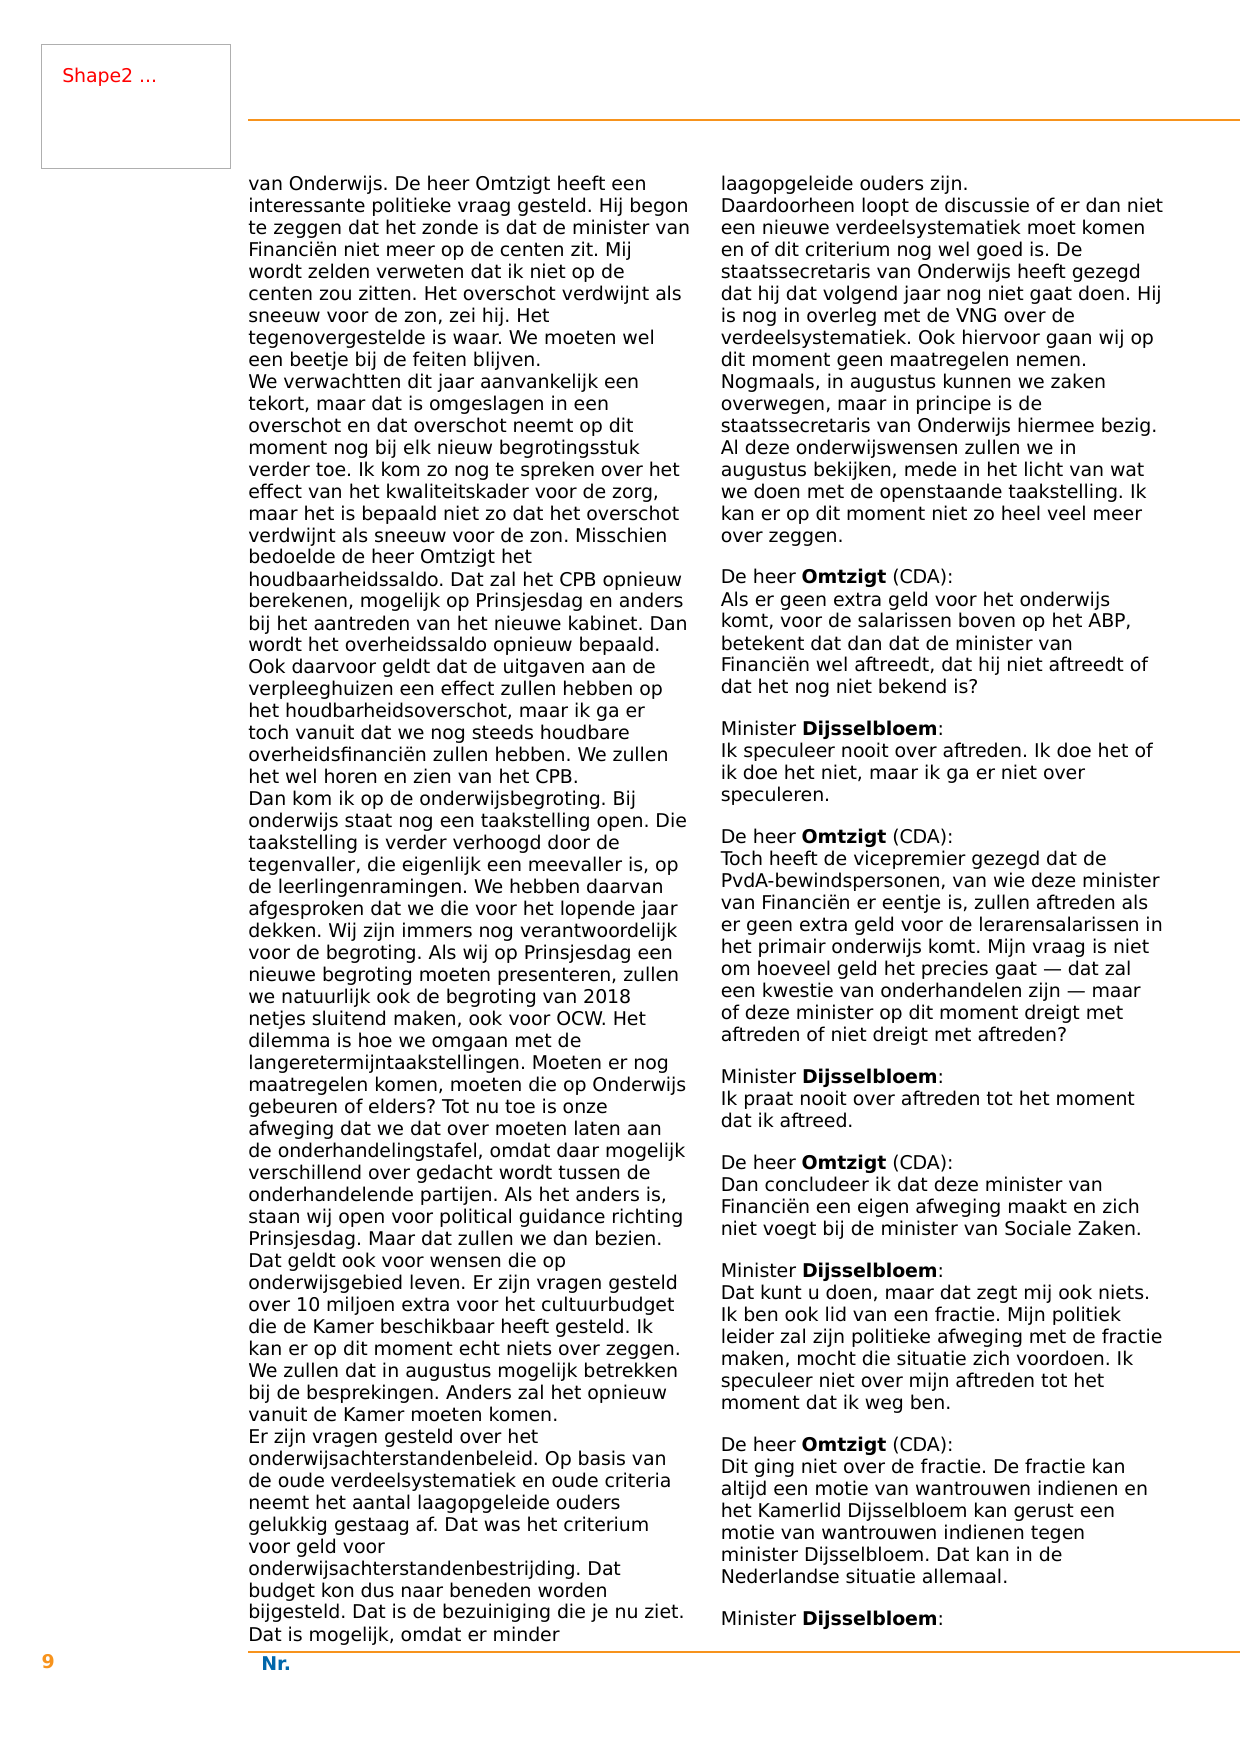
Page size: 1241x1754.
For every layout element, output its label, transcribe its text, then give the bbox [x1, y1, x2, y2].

text Ik speculeer nooit over aftreden. Ik doe het of ik doe het niet, maar ik ga er niet over speculeren. [721, 740, 1163, 806]
text Dan kom ik op de onderwijsbegroting. Bij onderwijs staat nog een taakstelling open. Die taakstelling is verder verhoogd door de tegenvaller, die eigenlijk een meevaller is, op de leerlingenramingen. We hebben daarvan afgesproken dat we die voor het lopende jaar dekken. Wij zijn immers nog verantwoordelijk voor de begroting. Als wij op Prinsjesdag een nieuwe begroting moeten presenteren, zullen we natuurlijk ook de begroting van 2018 netjes sluitend maken, ook voor OCW. Het dilemma is hoe we omgaan met de langeretermijntaakstellingen. Moeten er nog maatregelen komen, moeten die op Onderwijs gebeuren of elders? Tot nu toe is onze afweging dat we dat over moeten laten aan de onderhandelingstafel, omdat daar mogelijk verschillend over gedacht wordt tussen de onderhandelende partijen. Als het anders is, staan wij open voor political guidance richting Prinsjesdag. Maar dat zullen we dan bezien. [248, 788, 691, 1250]
text Daardoorheen loopt de discussie of er dan niet een nieuwe verdeelsystematiek moet komen en of dit criterium nog wel goed is. De staatssecretaris van Onderwijs heeft gezegd dat hij dat volgend jaar nog niet gaat doen. Hij is nog in overleg met de VNG over de verdeelsystematiek. Ook hiervoor gaan wij op dit moment geen maatregelen nemen. Nogmaals, in augustus kunnen we zaken overwegen, maar in principe is de staatssecretaris van Onderwijs hiermee bezig. [721, 195, 1163, 437]
text Minister Dijsselbloem: [721, 718, 1163, 740]
text We verwachtten dit jaar aanvankelijk een tekort, maar dat is omgeslagen in een overschot en dat overschot neemt op dit moment nog bij elk nieuw begrotingsstuk verder toe. Ik kom zo nog te spreken over het effect van het kwaliteitskader voor de zorg, maar het is bepaald niet zo dat het overschot verdwijnt als sneeuw voor de zon. Misschien bedoelde de heer Omtzigt het houdbaarheidssaldo. Dat zal het CPB opnieuw berekenen, mogelijk op Prinsjesdag en anders bij het aantreden van het nieuwe kabinet. Dan wordt het overheidssaldo opnieuw bepaald. Ook daarvoor geldt dat de uitgaven aan de verpleeghuizen een effect zullen hebben op het houdbarheidsoverschot, maar ik ga er toch vanuit dat we nog steeds houdbare overheidsfinanciën zullen hebben. We zullen het wel horen en zien van het CPB. [248, 371, 691, 788]
text Al deze onderwijswensen zullen we in augustus bekijken, mede in het licht van wat we doen met de openstaande taakstelling. Ik kan er op dit moment niet zo heel veel meer over zeggen. [721, 437, 1163, 546]
text Er zijn vragen gesteld over het onderwijsachterstandenbeleid. Op basis van de oude verdeelsystematiek en oude criteria neemt het aantal laagopgeleide ouders gelukkig gestaag af. Dat was het criterium voor geld voor onderwijsachterstandenbestrijding. Dat budget kon dus naar beneden worden bijgesteld. Dat is de bezuiniging die je nu ziet. Dat is mogelijk, omdat er minder [248, 1426, 691, 1645]
text Ik praat nooit over aftreden tot het moment dat ik aftreed. [721, 1088, 1163, 1132]
text Dit ging niet over de fractie. De fractie kan altijd een motie van wantrouwen indienen en het Kamerlid Dijsselbloem kan gerust een motie van wantrouwen indienen tegen minister Dijsselbloem. Dat kan in de Nederlandse situatie allemaal. [721, 1456, 1163, 1588]
text Dat geldt ook voor wensen die op onderwijsgebied leven. Er zijn vragen gesteld over 10 miljoen extra voor het cultuurbudget die de Kamer beschikbaar heeft gesteld. Ik kan er op dit moment echt niets over zeggen. We zullen dat in augustus mogelijk betrekken bij de besprekingen. Anders zal het opnieuw vanuit de Kamer moeten komen. [248, 1250, 691, 1426]
text Als er geen extra geld voor het onderwijs komt, voor de salarissen boven op het ABP, betekent dat dan dat de minister van Financiën wel aftreedt, dat hij niet aftreedt of dat het nog niet bekend is? [721, 588, 1163, 698]
text Minister Dijsselbloem: [721, 1066, 1163, 1088]
text laagopgeleide ouders zijn. [721, 173, 1163, 195]
text De heer Omtzigt (CDA): [721, 1152, 1163, 1174]
text De heer Omtzigt (CDA): [721, 1434, 1163, 1456]
text Toch heeft de vicepremier gezegd dat de PvdA-bewindspersonen, van wie deze minister van Financiën er eentje is, zullen aftreden als er geen extra geld voor de lerarensalarissen in het primair onderwijs komt. Mijn vraag is niet om hoeveel geld het precies gaat — dat zal een kwestie van onderhandelen zijn — maar of deze minister op dit moment dreigt met aftreden of niet dreigt met aftreden? [721, 848, 1163, 1046]
text Minister Dijsselbloem: [721, 1608, 1163, 1629]
text van Onderwijs. De heer Omtzigt heeft een interessante politieke vraag gesteld. Hij begon te zeggen dat het zonde is dat de minister van Financiën niet meer op de centen zit. Mij wordt zelden verweten dat ik niet op de centen zou zitten. Het overschot verdwijnt als sneeuw voor de zon, zei hij. Het tegenovergestelde is waar. We moeten wel een beetje bij de feiten blijven. [248, 173, 691, 371]
text De heer Omtzigt (CDA): [721, 826, 1163, 848]
text De heer Omtzigt (CDA): [721, 566, 1163, 588]
text Dat kunt u doen, maar dat zegt mij ook niets. Ik ben ook lid van een fractie. Mijn politiek leider zal zijn politieke afweging met de fractie maken, mocht die situatie zich voordoen. Ik speculeer niet over mijn aftreden tot het moment dat ik weg ben. [721, 1282, 1163, 1414]
text Dan concludeer ik dat deze minister van Financiën een eigen afweging maakt en zich niet voegt bij de minister van Sociale Zaken. [721, 1174, 1163, 1240]
text Minister Dijsselbloem: [721, 1260, 1163, 1282]
